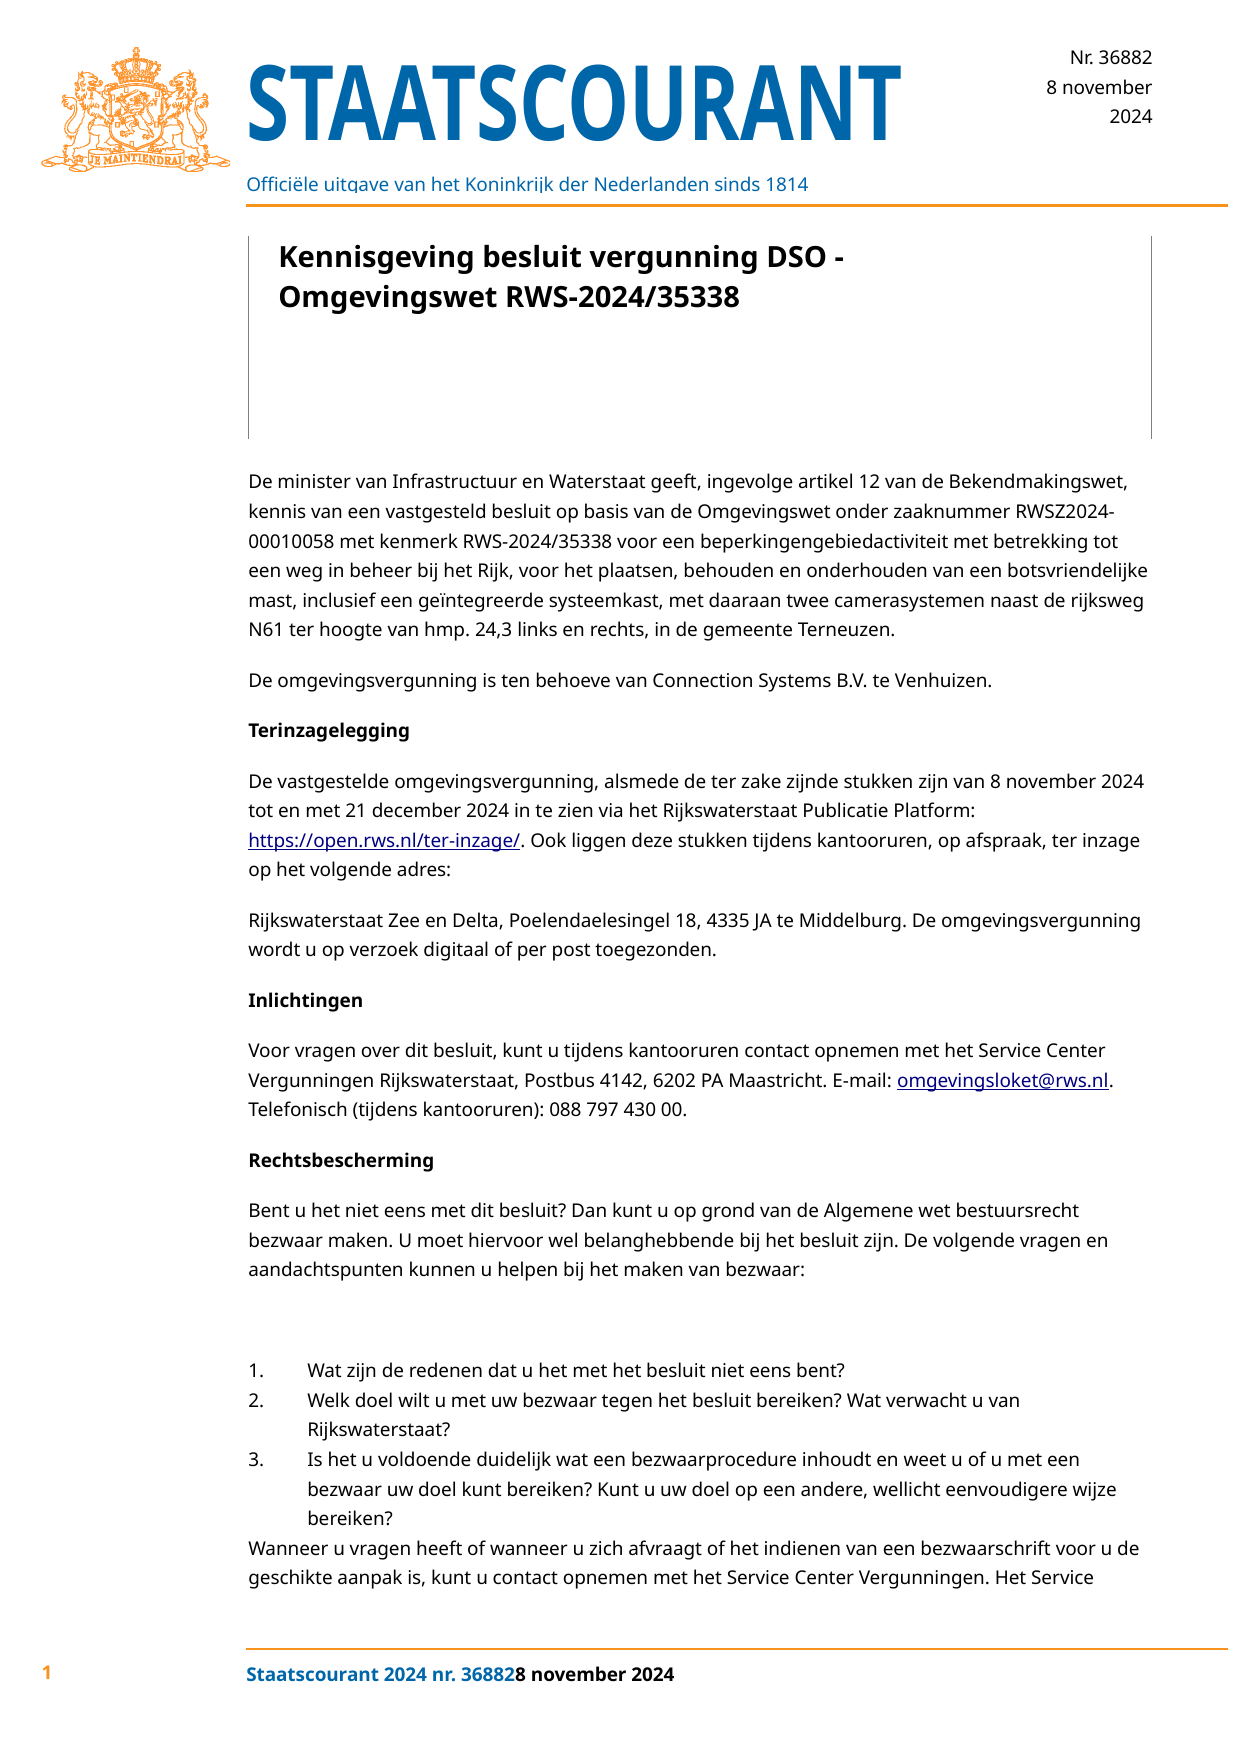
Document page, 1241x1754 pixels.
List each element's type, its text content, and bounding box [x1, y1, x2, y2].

list Welk doel wilt u met uw bezwaar tegen het besluit bereiken? Wat verwacht u van Rijkswaterstaat? [248, 1387, 1152, 1442]
text Voor vragen over dit besluit, kunt u tijdens kantooruren contact opnemen met het Service Center Vergunningen Rijkswaterstaat, Postbus 4142, 6202 PA Maastricht. E-mail: omgevingsloket@rws.nl. Telefonisch (tijdens kantooruren): 088 797 430 00. [248, 1037, 1152, 1122]
text Terinzagelegging [248, 717, 1152, 743]
text Rijkswaterstaat Zee en Delta, Poelendaelesingel 18, 4335 JA te Middelburg. De omgevingsvergunning wordt u op verzoek digitaal of per post toegezonden. [248, 907, 1152, 962]
text Inlichtingen [248, 987, 1152, 1013]
text De vastgestelde omgevingsvergunning, alsmede de ter zake zijnde stukken zijn van 8 november 2024 tot en met 21 december 2024 in te zien via het Rijkswaterstaat Publicatie Platform: https://open.rws.nl/ter-inzage/. Ook liggen deze stukken tijdens kantooruren, op afspraak, ter inzage op het volgende adres: [248, 768, 1152, 882]
list Wat zijn de redenen dat u het met het besluit niet eens bent? [248, 1357, 1152, 1383]
table_header [850, 414, 1151, 439]
table_header [1090, 236, 1151, 413]
text Wanneer u vragen heeft of wanneer u zich afvraagt of het indienen van een bezwaarschrift voor u de geschikte aanpak is, kunt u contact opnemen met het Service Center Vergunningen. Het Service [248, 1535, 1152, 1590]
text Bent u het niet eens met dit besluit? Dan kunt u op grond van de Algemene wet bestuursrecht bezwaar maken. U moet hiervoor wel belanghebbende bij het besluit zijn. De volgende vragen en aandachtspunten kunnen u helpen bij het maken van bezwaar: [248, 1197, 1152, 1282]
text De minister van Infrastructuur en Waterstaat geeft, ingevolge artikel 12 van de Bekendmakingswet, kennis van een vastgesteld besluit op basis van de Omgevingswet onder zaaknummer RWSZ2024-00010058 met kenmerk RWS-2024/35338 voor een beperkingengebiedactiviteit met betrekking tot een weg in beheer bij het Rijk, voor het plaatsen, behouden en onderhouden van een botsvriendelijke mast, inclusief een geïntegreerde systeemkast, met daaraan twee camerasystemen naast de rijksweg N61 ter hoogte van hmp. 24,3 links en rechts, in de gemeente Terneuzen. [248, 469, 1152, 642]
table_header [850, 236, 912, 413]
list Is het u voldoende duidelijk wat een bezwaarprocedure inhoudt en weet u of u met een bezwaar uw doel kunt bereiken? Kunt u uw doel op een andere, wellicht eenvoudigere wijze bereiken? [248, 1446, 1152, 1531]
picture [912, 236, 1090, 414]
picture [41, 47, 231, 172]
table_header Kennisgeving besluit vergunning DSO - Omgevingswet RWS-2024/35338 [249, 236, 850, 439]
text De omgevingsvergunning is ten behoeve van Connection Systems B.V. te Venhuizen. [248, 667, 1152, 693]
text Rechtsbescherming [248, 1147, 1152, 1173]
